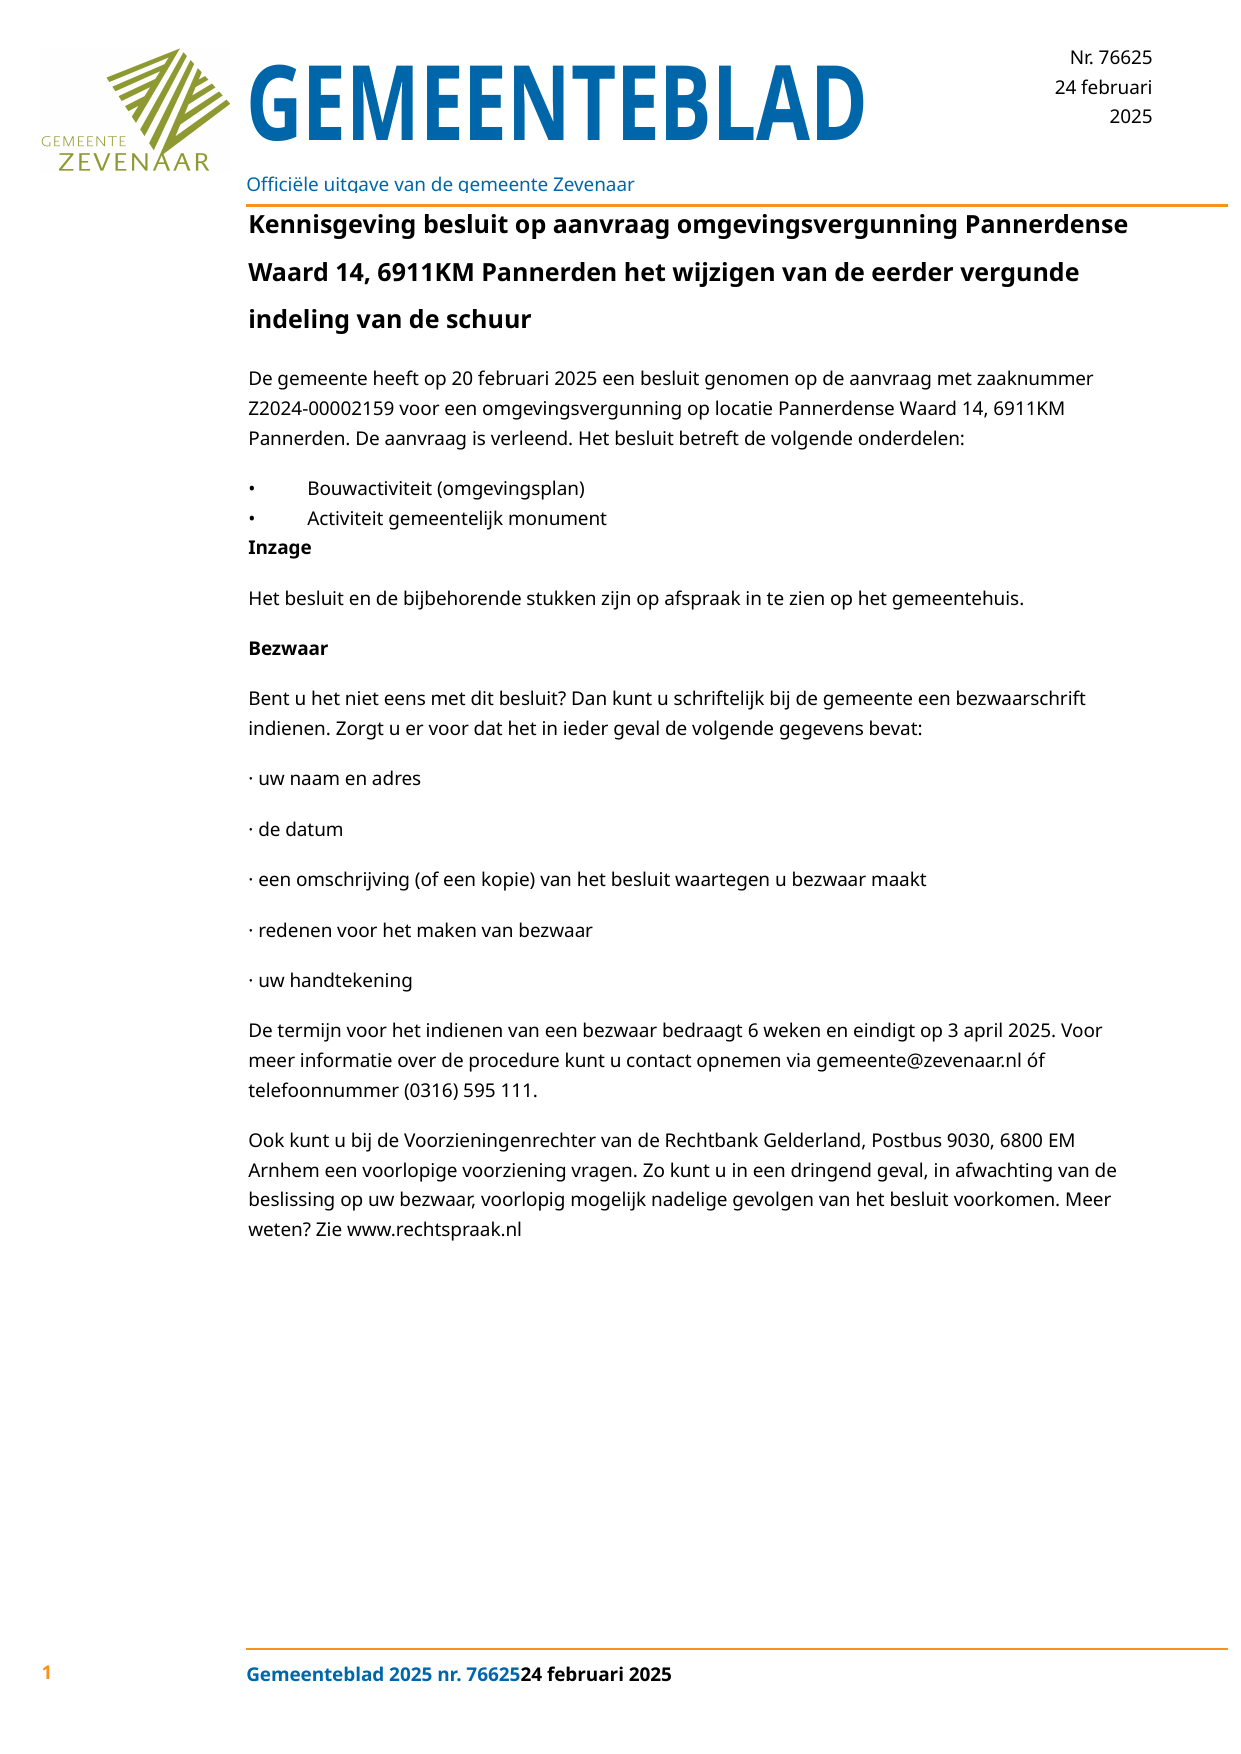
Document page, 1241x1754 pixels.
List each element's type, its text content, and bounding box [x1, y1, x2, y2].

text Inzage [248, 534, 1152, 560]
text Bent u het niet eens met dit besluit? Dan kunt u schriftelijk bij de gemeente een bezwaarschrift indienen. Zorgt u er voor dat het in ieder geval de volgende gegevens bevat: [248, 686, 1152, 741]
text Het besluit en de bijbehorende stukken zijn op afspraak in te zien op het gemeentehuis. [248, 585, 1152, 610]
list Bouwactiviteit (omgevingsplan) [248, 475, 1152, 501]
text · uw naam en adres [248, 766, 1152, 791]
text De gemeente heeft op 20 februari 2025 een besluit genomen op de aanvraag met zaaknummer Z2024-00002159 voor een omgevingsvergunning op locatie Pannerdense Waard 14, 6911KM Pannerden. De aanvraag is verleend. Het besluit betreft de volgende onderdelen: [248, 366, 1152, 450]
text · redenen voor het maken van bezwaar [248, 917, 1152, 942]
picture [41, 47, 231, 172]
text De termijn voor het indienen van een bezwaar bedraagt 6 weken en eindigt op 3 april 2025. Voor meer informatie over de procedure kunt u contact opnemen via gemeente@zevenaar.nl óf telefoonnummer (0316) 595 111. [248, 1018, 1152, 1102]
list Activiteit gemeentelijk monument [248, 505, 1152, 530]
text · uw handtekening [248, 967, 1152, 993]
text Bezwaar [248, 635, 1152, 661]
text Kennisgeving besluit op aanvraag omgevingsvergunning Pannerdense Waard 14, 6911KM Pannerden het wijzigen van de eerder vergunde indeling van de schuur [248, 207, 1152, 336]
text Ook kunt u bij de Voorzieningenrechter van de Rechtbank Gelderland, Postbus 9030, 6800 EM Arnhem een voorlopige voorziening vragen. Zo kunt u in een dringend geval, in afwachting van de beslissing op uw bezwaar, voorlopig mogelijk nadelige gevolgen van het besluit voorkomen. Meer weten? Zie www.rechtspraak.nl [248, 1127, 1152, 1242]
text · een omschrijving (of een kopie) van het besluit waartegen u bezwaar maakt [248, 866, 1152, 892]
text · de datum [248, 816, 1152, 842]
